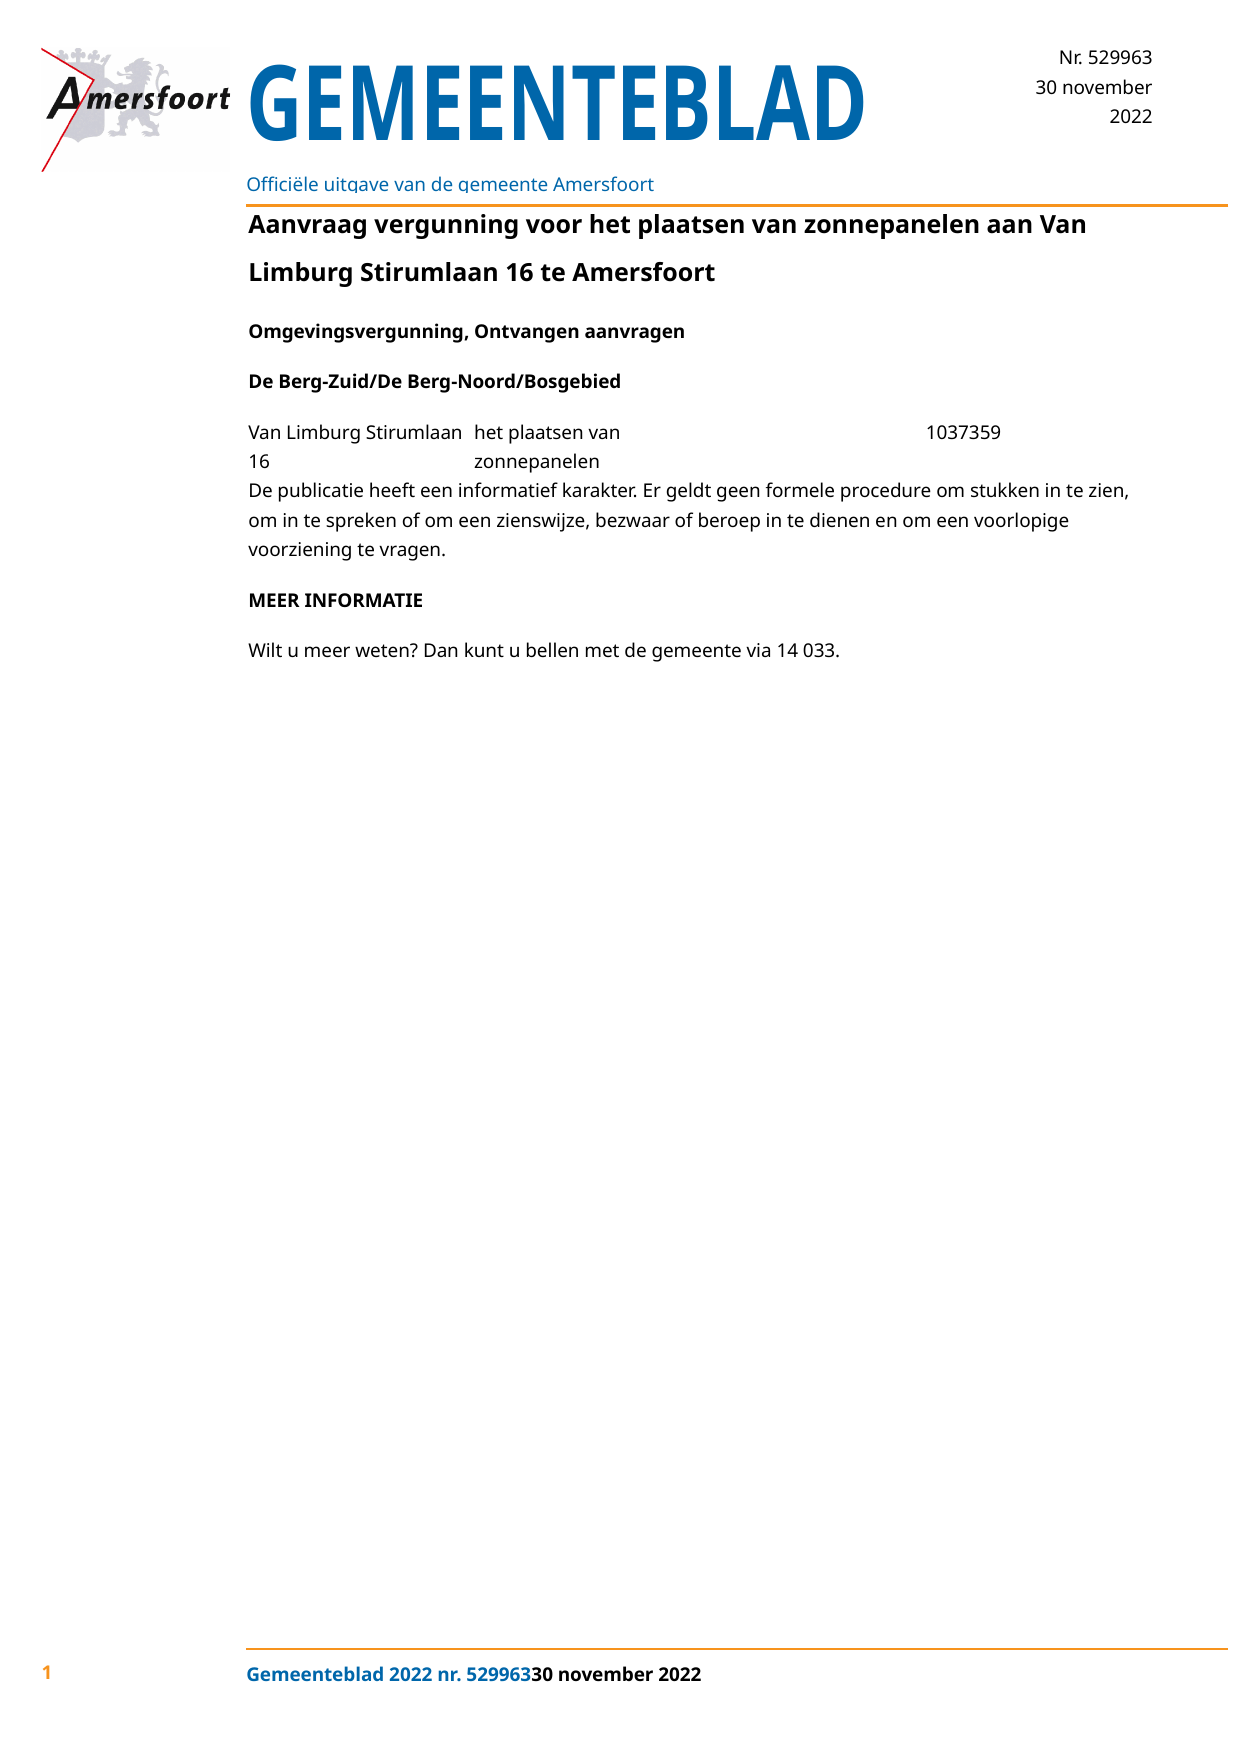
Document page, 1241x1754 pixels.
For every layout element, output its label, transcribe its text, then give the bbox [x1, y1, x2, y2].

text De publicatie heeft een informatief karakter. Er geldt geen formele procedure om stukken in te zien, om in te spreken of om een zienswijze, bezwaar of beroep in te dienen en om een voorlopige voorziening te vragen. [248, 477, 1152, 562]
text Aanvraag vergunning voor het plaatsen van zonnepanelen aan Van Limburg Stirumlaan 16 te Amersfoort [248, 207, 1152, 288]
table_header [700, 419, 926, 474]
table_header Van Limburg Stirumlaan 16 [248, 419, 474, 474]
text De Berg-Zuid/De Berg-Noord/Bosgebied [248, 368, 1152, 394]
table_header 1037359 [926, 419, 1152, 474]
picture [41, 47, 231, 172]
text MEER INFORMATIE [248, 587, 1152, 613]
text Wilt u meer weten? Dan kunt u bellen met de gemeente via 14 033. [248, 637, 1152, 663]
table_header het plaatsen van zonnepanelen [474, 419, 700, 474]
text Omgevingsvergunning, Ontvangen aanvragen [248, 318, 1152, 344]
